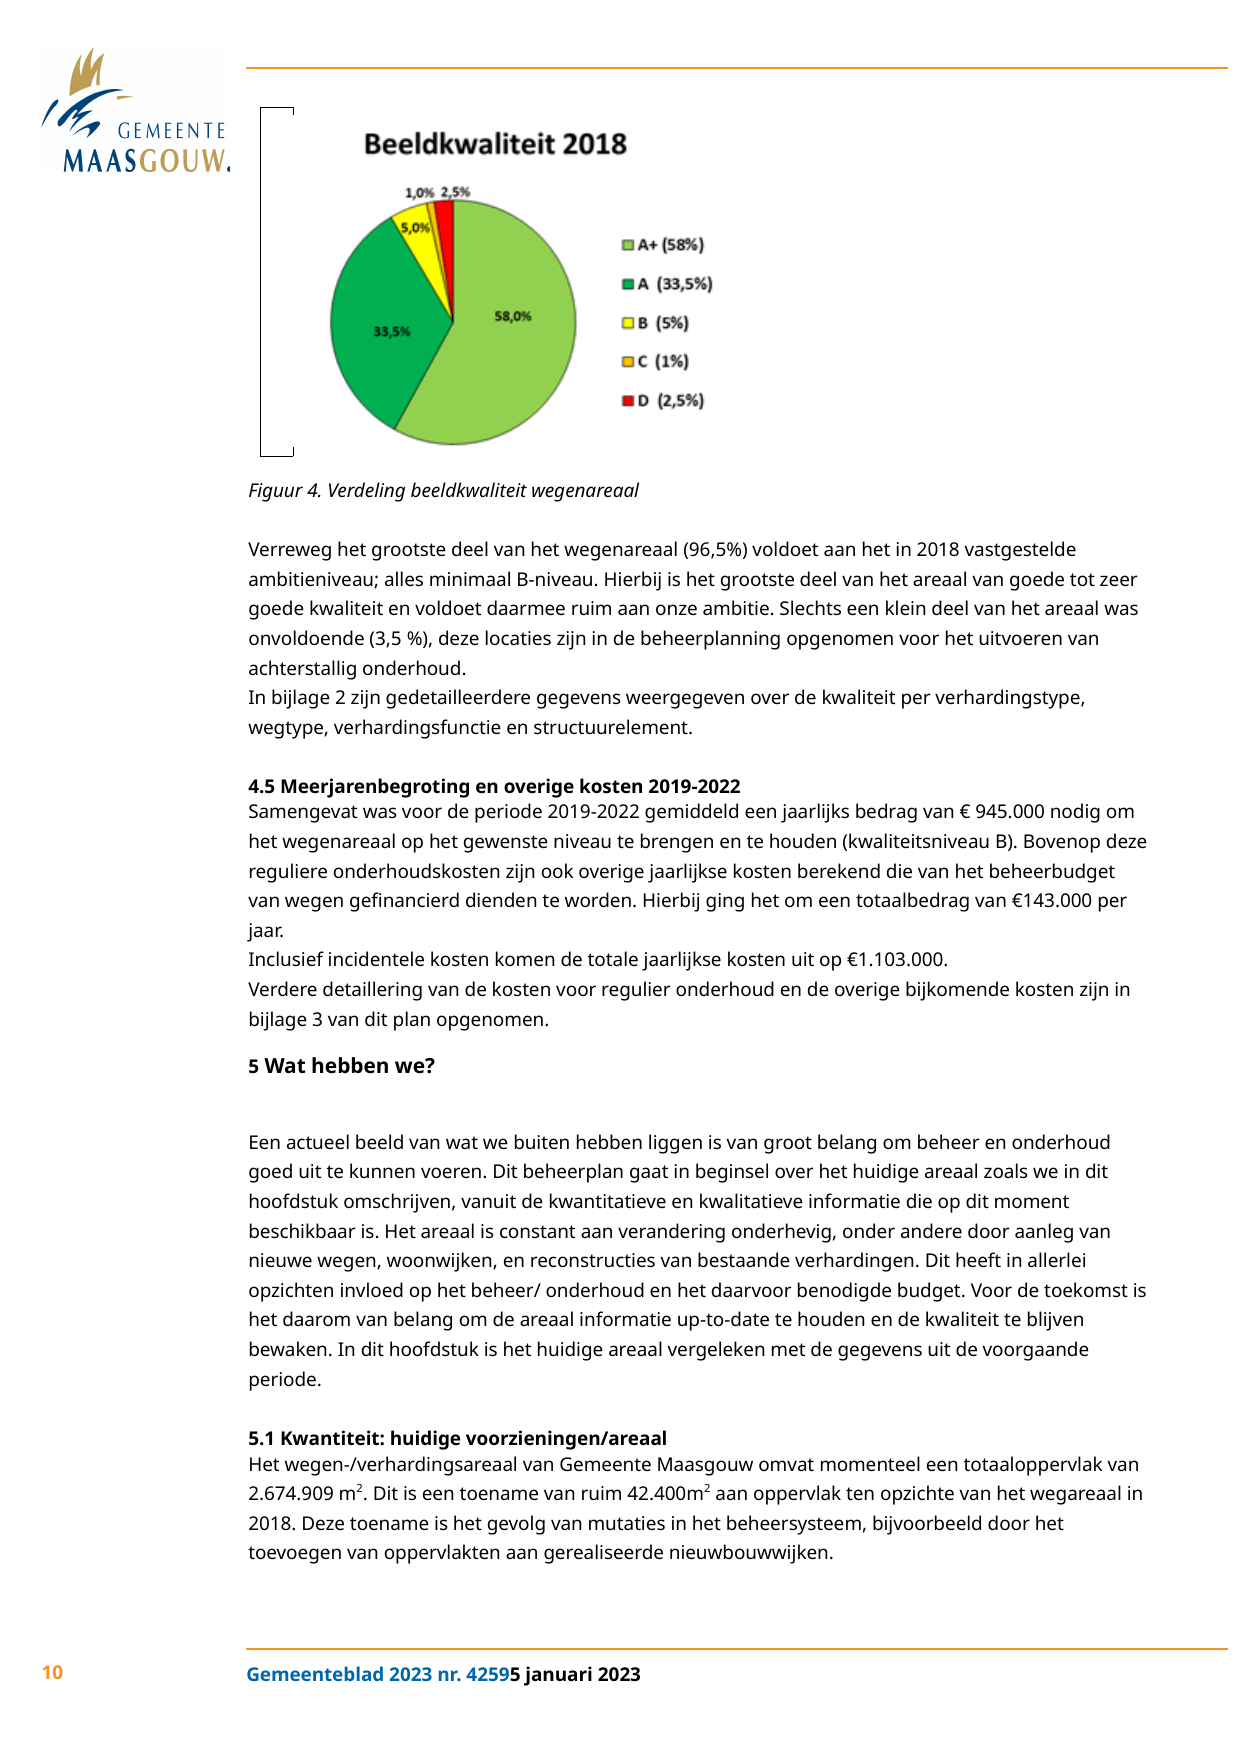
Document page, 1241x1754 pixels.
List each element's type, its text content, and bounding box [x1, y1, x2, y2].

text In bijlage 2 zijn gedetailleerdere gegevens weergegeven over de kwaliteit per verhardingstype, wegtype, verhardingsfunctie en structuurelement. [248, 684, 1152, 739]
picture [41, 47, 231, 172]
text Samengevat was voor de periode 2019-2022 gemiddeld een jaarlijks bedrag van € 945.000 nodig om het wegenareaal op het gewenste niveau te brengen en te houden (kwaliteitsniveau B). Bovenop deze reguliere onderhoudskosten zijn ook overige jaarlijkse kosten berekend die van het beheerbudget van wegen gefinancierd dienden te worden. Hierbij ging het om een totaalbedrag van €143.000 per jaar. [248, 799, 1152, 943]
text Verdere detaillering van de kosten voor regulier onderhoud en de overige bijkomende kosten zijn in bijlage 3 van dit plan opgenomen. [248, 976, 1152, 1032]
text Verreweg het grootste deel van het wegenareaal (96,5%) voldoet aan het in 2018 vastgestelde ambitieniveau; alles minimaal B-niveau. Hierbij is het grootste deel van het areaal van goede tot zeer goede kwaliteit en voldoet daarmee ruim aan onze ambitie. Slechts een klein deel van het areaal was onvoldoende (3,5 %), deze locaties zijn in de beheerplanning opgenomen voor het uitvoeren van achterstallig onderhoud. [248, 536, 1152, 680]
text 4.5 Meerjarenbegroting en overige kosten 2019-2022 [248, 773, 1152, 799]
text Inclusief incidentele kosten komen de totale jaarlijkse kosten uit op €1.103.000. [248, 947, 1152, 972]
text Een actueel beeld van wat we buiten hebben liggen is van groot belang om beheer en onderhoud goed uit te kunnen voeren. Dit beheerplan gaat in beginsel over het huidige areaal zoals we in dit hoofdstuk omschrijven, vanuit de kwantitatieve en kwalitatieve informatie die op dit moment beschikbaar is. Het areaal is constant aan verandering onderhevig, onder andere door aanleg van nieuwe wegen, woonwijken, en reconstructies van bestaande verhardingen. Dit heeft in allerlei opzichten invloed op het beheer/ onderhoud en het daarvoor benodigde budget. Voor de toekomst is het daarom van belang om de areaal informatie up-to-date te houden en de kwaliteit te blijven bewaken. In dit hoofdstuk is het huidige areaal vergeleken met de gegevens uit de voorgaande periode. [248, 1129, 1152, 1392]
text Het wegen-/verhardingsareaal van Gemeente Maasgouw omvat momenteel een totaaloppervlak van 2.674.909 m2. Dit is een toename van ruim 42.400m2 aan oppervlak ten opzichte van het wegareaal in 2018. Deze toename is het gevolg van mutaties in het beheersysteem, bijvoorbeeld door het toevoegen van oppervlakten aan gerealiseerde nieuwbouwwijken. [248, 1451, 1152, 1565]
text 5.1 Kwantiteit: huidige voorzieningen/areaal [248, 1425, 1152, 1451]
picture [268, 115, 742, 447]
text 5 Wat hebben we? [248, 1051, 1152, 1080]
text Figuur 4. Verdeling beeldkwaliteit wegenareaal [248, 477, 1152, 503]
